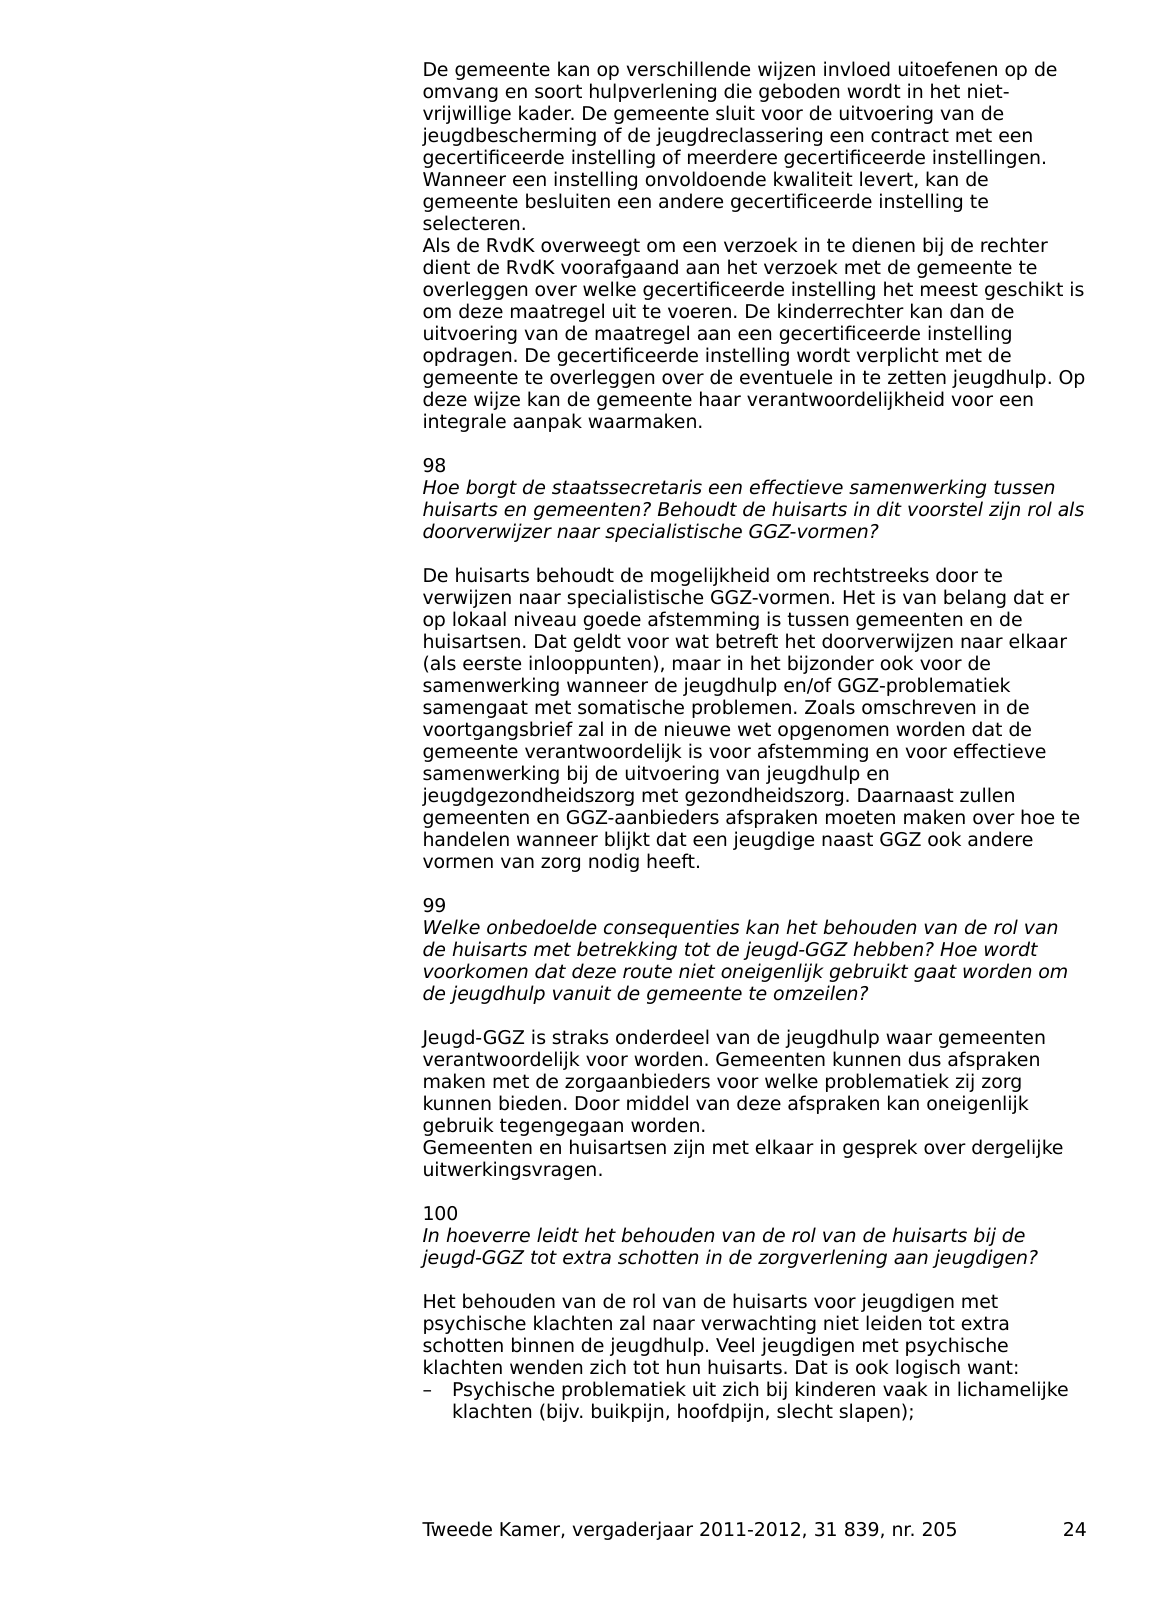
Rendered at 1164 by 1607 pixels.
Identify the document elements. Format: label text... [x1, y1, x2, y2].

text In hoeverre leidt het behouden van de rol van de huisarts bij de jeugd-GGZ tot extra schotten in de zorgverlening aan jeugdigen? [422, 1225, 1087, 1269]
text 99 [422, 895, 1087, 917]
text Jeugd-GGZ is straks onderdeel van de jeugdhulp waar gemeenten verantwoordelijk voor worden. Gemeenten kunnen dus afspraken maken met de zorgaanbieders voor welke problematiek zij zorg kunnen bieden. Door middel van deze afspraken kan oneigenlijk gebruik tegengegaan worden. [422, 1027, 1087, 1137]
text Welke onbedoelde consequenties kan het behouden van de rol van de huisarts met betrekking tot de jeugd-GGZ hebben? Hoe wordt voorkomen dat deze route niet oneigenlijk gebruikt gaat worden om de jeugdhulp vanuit de gemeente te omzeilen? [422, 917, 1087, 1005]
text De gemeente kan op verschillende wijzen invloed uitoefenen op de omvang en soort hulpverlening die geboden wordt in het niet-vrijwillige kader. De gemeente sluit voor de uitvoering van de jeugdbescherming of de jeugdreclassering een contract met een gecertificeerde instelling of meerdere gecertificeerde instellingen. Wanneer een instelling onvoldoende kwaliteit levert, kan de gemeente besluiten een andere gecertificeerde instelling te selecteren. [422, 59, 1087, 235]
text Hoe borgt de staatssecretaris een effectieve samenwerking tussen huisarts en gemeenten? Behoudt de huisarts in dit voorstel zijn rol als doorverwijzer naar specialistische GGZ-vormen? [422, 477, 1087, 543]
text – Psychische problematiek uit zich bij kinderen vaak in lichamelijke klachten (bijv. buikpijn, hoofdpijn, slecht slapen); [422, 1379, 1087, 1423]
text Als de RvdK overweegt om een verzoek in te dienen bij de rechter dient de RvdK voorafgaand aan het verzoek met de gemeente te overleggen over welke gecertificeerde instelling het meest geschikt is om deze maatregel uit te voeren. De kinderrechter kan dan de uitvoering van de maatregel aan een gecertificeerde instelling opdragen. De gecertificeerde instelling wordt verplicht met de gemeente te overleggen over de eventuele in te zetten jeugdhulp. Op deze wijze kan de gemeente haar verantwoordelijkheid voor een integrale aanpak waarmaken. [422, 235, 1087, 433]
text De huisarts behoudt de mogelijkheid om rechtstreeks door te verwijzen naar specialistische GGZ-vormen. Het is van belang dat er op lokaal niveau goede afstemming is tussen gemeenten en de huisartsen. Dat geldt voor wat betreft het doorverwijzen naar elkaar (als eerste inlooppunten), maar in het bijzonder ook voor de samenwerking wanneer de jeugdhulp en/of GGZ-problematiek samengaat met somatische problemen. Zoals omschreven in de voortgangsbrief zal in de nieuwe wet opgenomen worden dat de gemeente verantwoordelijk is voor afstemming en voor effectieve samenwerking bij de uitvoering van jeugdhulp en jeugdgezondheidszorg met gezondheidszorg. Daarnaast zullen gemeenten en GGZ-aanbieders afspraken moeten maken over hoe te handelen wanneer blijkt dat een jeugdige naast GGZ ook andere vormen van zorg nodig heeft. [422, 565, 1087, 873]
text Het behouden van de rol van de huisarts voor jeugdigen met psychische klachten zal naar verwachting niet leiden tot extra schotten binnen de jeugdhulp. Veel jeugdigen met psychische klachten wenden zich tot hun huisarts. Dat is ook logisch want: [422, 1291, 1087, 1379]
text Gemeenten en huisartsen zijn met elkaar in gesprek over dergelijke uitwerkingsvragen. [422, 1137, 1087, 1181]
text 98 [422, 455, 1087, 477]
text 100 [422, 1203, 1087, 1225]
